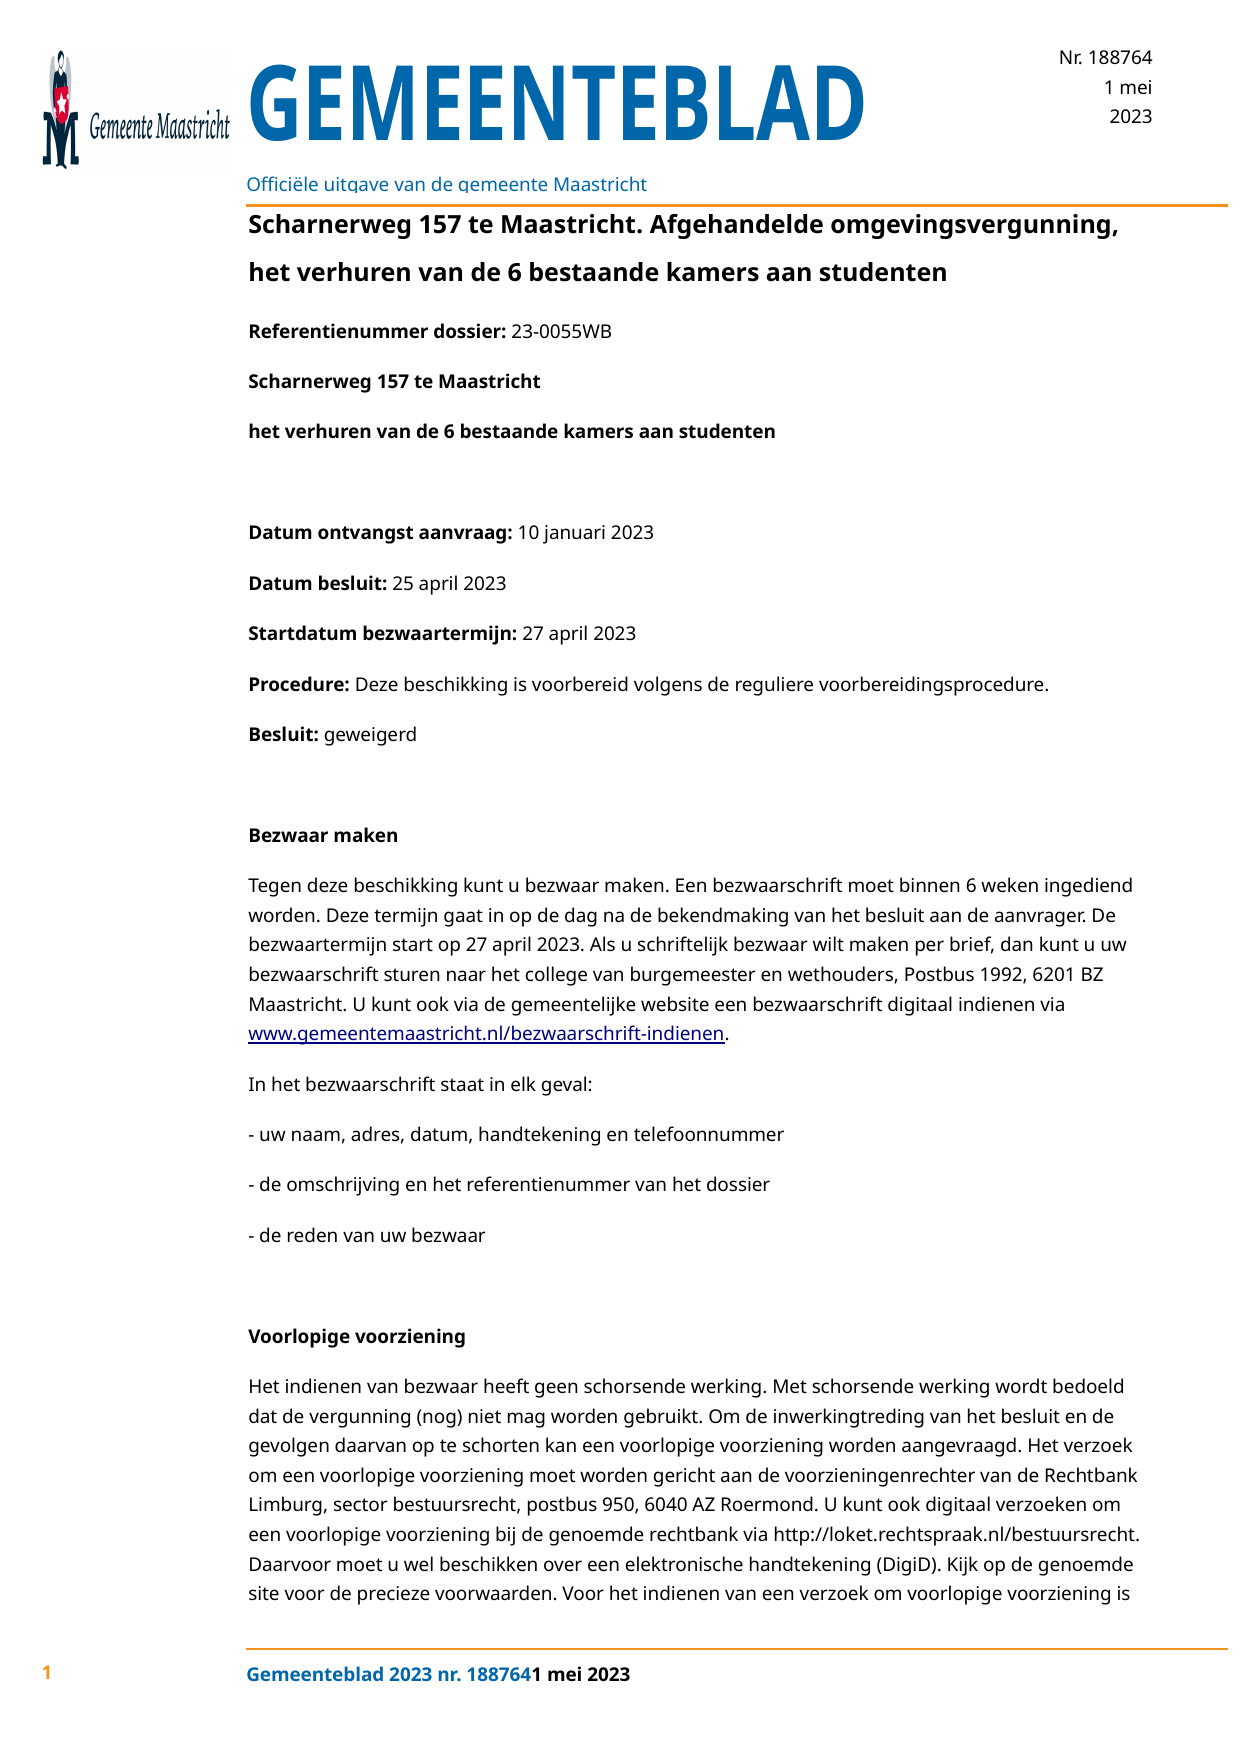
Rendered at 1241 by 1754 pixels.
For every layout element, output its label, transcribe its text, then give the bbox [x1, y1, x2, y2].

text Besluit: geweigerd [248, 721, 1152, 747]
text Scharnerweg 157 te Maastricht [248, 368, 1152, 394]
text Het indienen van bezwaar heeft geen schorsende werking. Met schorsende werking wordt bedoeld dat de vergunning (nog) niet mag worden gebruikt. Om de inwerkingtreding van het besluit en de gevolgen daarvan op te schorten kan een voorlopige voorziening worden aangevraagd. Het verzoek om een voorlopige voorziening moet worden gericht aan de voorzieningenrechter van de Rechtbank Limburg, sector bestuursrecht, postbus 950, 6040 AZ Roermond. U kunt ook digitaal verzoeken om een voorlopige voorziening bij de genoemde rechtbank via http://loket.rechtspraak.nl/bestuursrecht. Daarvoor moet u wel beschikken over een elektronische handtekening (DigiD). Kijk op de genoemde site voor de precieze voorwaarden. Voor het indienen van een verzoek om voorlopige voorziening is [248, 1373, 1152, 1606]
text Scharnerweg 157 te Maastricht. Afgehandelde omgevingsvergunning, het verhuren van de 6 bestaande kamers aan studenten [248, 207, 1152, 288]
text - de omschrijving en het referentienummer van het dossier [248, 1172, 1152, 1197]
text Voorlopige voorziening [248, 1323, 1152, 1349]
text Datum ontvangst aanvraag: 10 januari 2023 [248, 519, 1152, 545]
text Referentienummer dossier: 23-0055WB [248, 318, 1152, 344]
text Tegen deze beschikking kunt u bezwaar maken. Een bezwaarschrift moet binnen 6 weken ingediend worden. Deze termijn gaat in op de dag na de bekendmaking van het besluit aan de aanvrager. De bezwaartermijn start op 27 april 2023. Als u schriftelijk bezwaar wilt maken per brief, dan kunt u uw bezwaarschrift sturen naar het college van burgemeester en wethouders, Postbus 1992, 6201 BZ Maastricht. U kunt ook via de gemeentelijke website een bezwaarschrift digitaal indienen via www.gemeentemaastricht.nl/bezwaarschrift-indienen. [248, 872, 1152, 1046]
text Bezwaar maken [248, 822, 1152, 848]
text - de reden van uw bezwaar [248, 1222, 1152, 1248]
text Startdatum bezwaartermijn: 27 april 2023 [248, 620, 1152, 646]
picture [41, 47, 231, 172]
text Datum besluit: 25 april 2023 [248, 570, 1152, 596]
text In het bezwaarschrift staat in elk geval: [248, 1071, 1152, 1097]
text - uw naam, adres, datum, handtekening en telefoonnummer [248, 1121, 1152, 1147]
text Procedure: Deze beschikking is voorbereid volgens de reguliere voorbereidingsprocedure. [248, 671, 1152, 697]
text het verhuren van de 6 bestaande kamers aan studenten [248, 419, 1152, 444]
